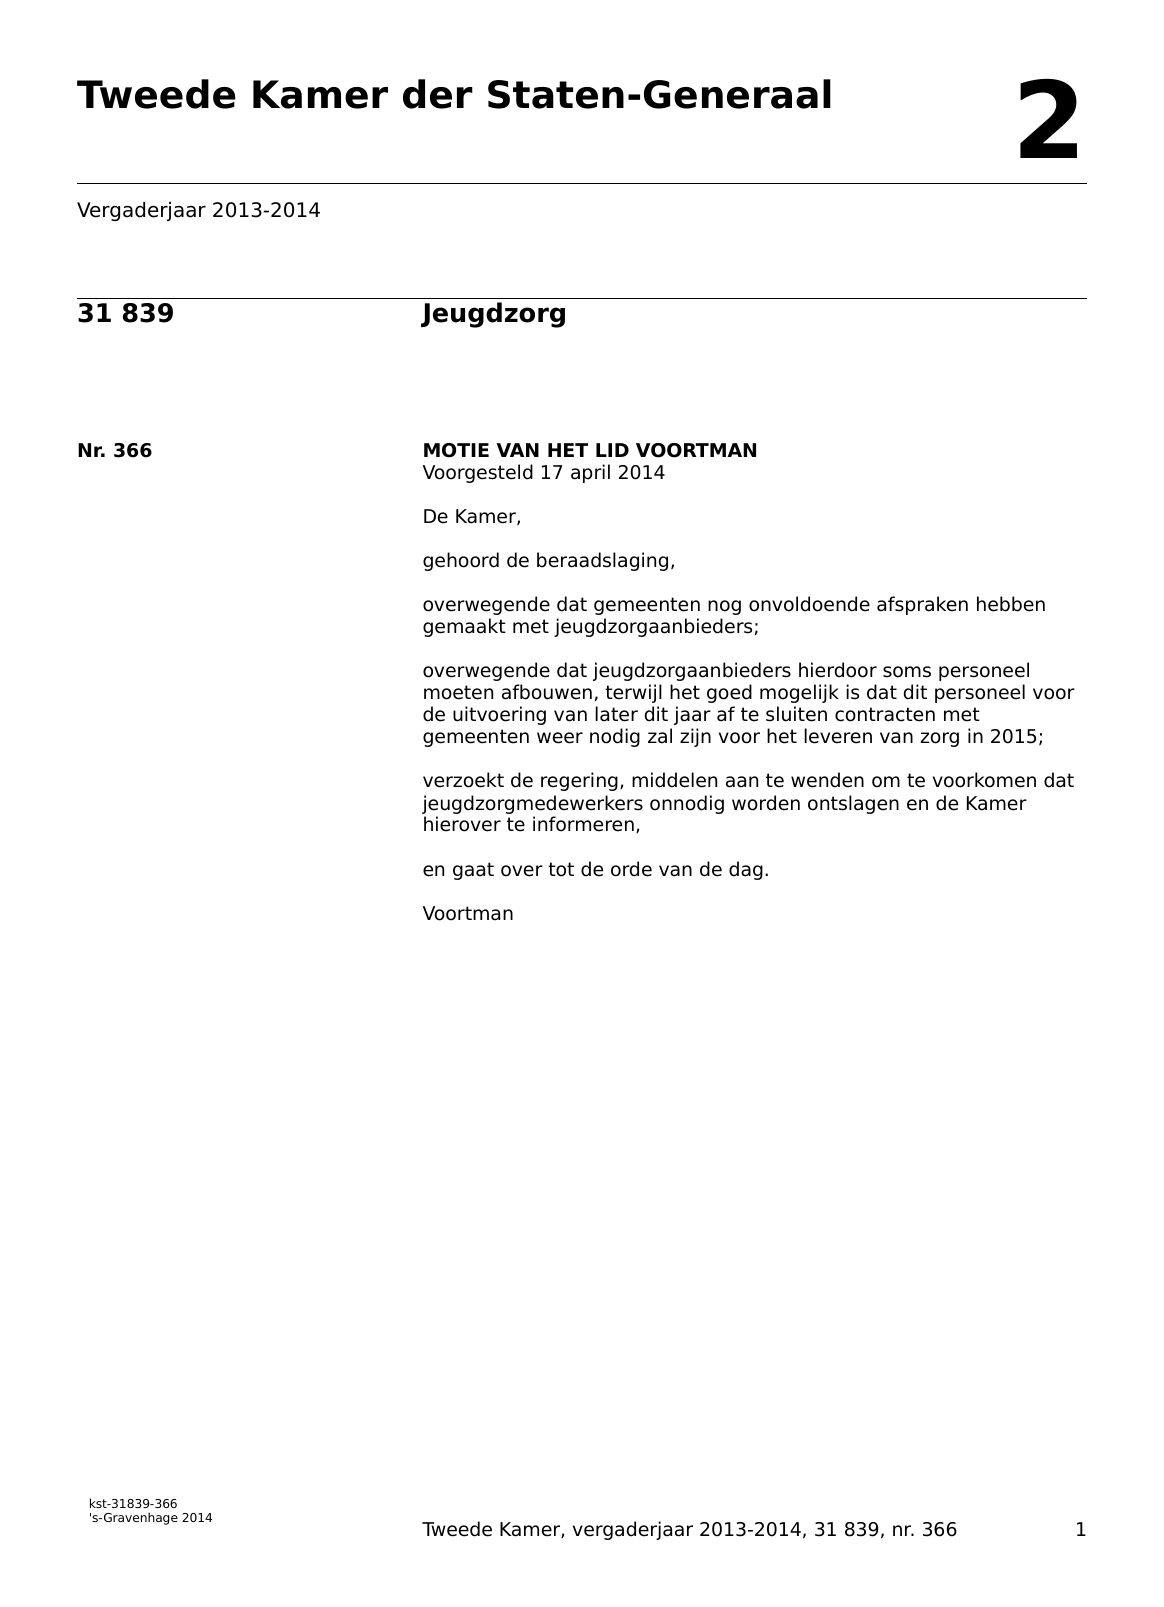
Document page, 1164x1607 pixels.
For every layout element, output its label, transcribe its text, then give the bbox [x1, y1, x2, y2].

text kst-31839-366 [88, 1497, 323, 1511]
subtitle 31 839 Jeugdzorg [77, 299, 1087, 329]
text De Kamer, [422, 506, 1087, 528]
table_cell Vergaderjaar 2013-2014 [77, 184, 1087, 298]
text overwegende dat gemeenten nog onvoldoende afspraken hebben gemaakt met jeugdzorgaanbieders; [422, 594, 1087, 638]
table_header Tweede Kamer der Staten-Generaal [77, 59, 886, 183]
text verzoekt de regering, middelen aan te wenden om te voorkomen dat jeugdzorgmedewerkers onnodig worden ontslagen en de Kamer hierover te informeren, [422, 770, 1087, 836]
text Voorgesteld 17 april 2014 [422, 462, 1087, 484]
text en gaat over tot de orde van de dag. [422, 858, 1087, 881]
subtitle Nr. 366 MOTIE VAN HET LID VOORTMAN [77, 440, 1087, 462]
text overwegende dat jeugdzorgaanbieders hierdoor soms personeel moeten afbouwen, terwijl het goed mogelijk is dat dit personeel voor de uitvoering van later dit jaar af te sluiten contracten met gemeenten weer nodig zal zijn voor het leveren van zorg in 2015; [422, 660, 1087, 748]
table_header 2 [886, 59, 1087, 183]
text gehoord de beraadslaging, [422, 550, 1087, 572]
text 's-Gravenhage 2014 [88, 1511, 323, 1525]
text Voortman [422, 903, 1087, 925]
